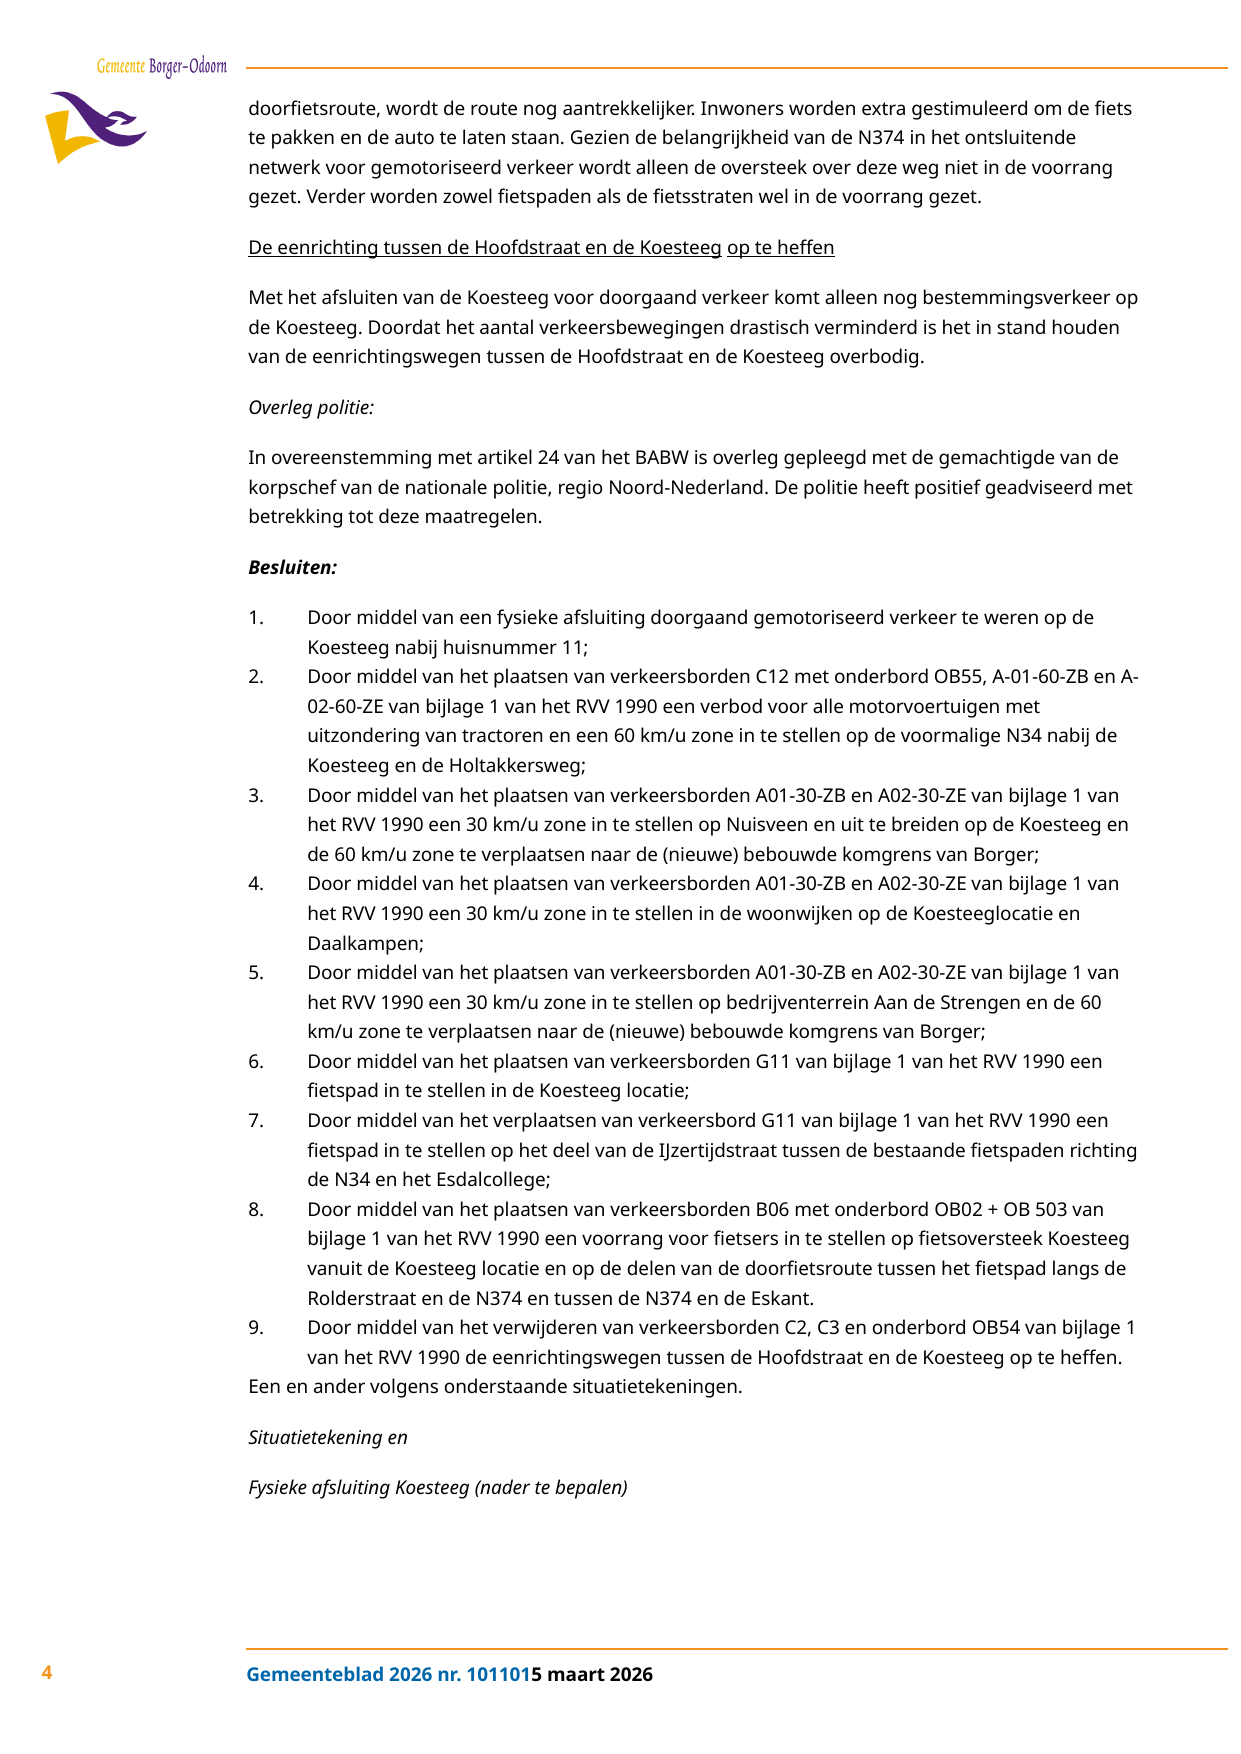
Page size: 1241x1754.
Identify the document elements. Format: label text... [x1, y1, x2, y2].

text Besluiten: [248, 554, 1152, 580]
picture [41, 47, 231, 172]
list Door middel van het verwijderen van verkeersborden C2, C3 en onderbord OB54 van bijlage 1 van het RVV 1990 de eenrichtingswegen tussen de Hoofdstraat en de Koesteeg op te heffen. [248, 1314, 1152, 1370]
text Overleg politie: [248, 394, 1152, 420]
list Door middel van het plaatsen van verkeersborden A01-30-ZB en A02-30-ZE van bijlage 1 van het RVV 1990 een 30 km/u zone in te stellen op bedrijventerrein Aan de Strengen en de 60 km/u zone te verplaatsen naar de (nieuwe) bebouwde komgrens van Borger; [248, 959, 1152, 1044]
list Door middel van het verplaatsen van verkeersbord G11 van bijlage 1 van het RVV 1990 een fietspad in te stellen op het deel van de IJzertijdstraat tussen de bestaande fietspaden richting de N34 en het Esdalcollege; [248, 1107, 1152, 1192]
list Door middel van het plaatsen van verkeersborden A01-30-ZB en A02-30-ZE van bijlage 1 van het RVV 1990 een 30 km/u zone in te stellen in de woonwijken op de Koesteeglocatie en Daalkampen; [248, 871, 1152, 956]
list Door middel van het plaatsen van verkeersborden B06 met onderbord OB02 + OB 503 van bijlage 1 van het RVV 1990 een voorrang voor fietsers in te stellen op fietsoversteek Koesteeg vanuit de Koesteeg locatie en op de delen van de doorfietsroute tussen het fietspad langs de Rolderstraat en de N374 en tussen de N374 en de Eskant. [248, 1196, 1152, 1311]
text Fysieke afsluiting Koesteeg (nader te bepalen) [248, 1474, 1152, 1500]
text Met het afsluiten van de Koesteeg voor doorgaand verkeer komt alleen nog bestemmingsverkeer op de Koesteeg. Doordat het aantal verkeersbewegingen drastisch verminderd is het in stand houden van de eenrichtingswegen tussen de Hoofdstraat en de Koesteeg overbodig. [248, 284, 1152, 369]
list Door middel van het plaatsen van verkeersborden C12 met onderbord OB55, A-01-60-ZB en A-02-60-ZE van bijlage 1 van het RVV 1990 een verbod voor alle motorvoertuigen met uitzondering van tractoren en een 60 km/u zone in te stellen op de voormalige N34 nabij de Koesteeg en de Holtakkersweg; [248, 663, 1152, 778]
text doorfietsroute, wordt de route nog aantrekkelijker. Inwoners worden extra gestimuleerd om de fiets te pakken en de auto te laten staan. Gezien de belangrijkheid van de N374 in het ontsluitende netwerk voor gemotoriseerd verkeer wordt alleen de oversteek over deze weg niet in de voorrang gezet. Verder worden zowel fietspaden als de fietsstraten wel in de voorrang gezet. [248, 95, 1152, 209]
list Door middel van een fysieke afsluiting doorgaand gemotoriseerd verkeer te weren op de Koesteeg nabij huisnummer 11; [248, 604, 1152, 660]
list Door middel van het plaatsen van verkeersborden A01-30-ZB en A02-30-ZE van bijlage 1 van het RVV 1990 een 30 km/u zone in te stellen op Nuisveen en uit te breiden op de Koesteeg en de 60 km/u zone te verplaatsen naar de (nieuwe) bebouwde komgrens van Borger; [248, 782, 1152, 867]
text In overeenstemming met artikel 24 van het BABW is overleg gepleegd met de gemachtigde van de korpschef van de nationale politie, regio Noord-Nederland. De politie heeft positief geadviseerd met betrekking tot deze maatregelen. [248, 444, 1152, 529]
text Situatietekening en [248, 1424, 1152, 1450]
list Door middel van het plaatsen van verkeersborden G11 van bijlage 1 van het RVV 1990 een fietspad in te stellen in de Koesteeg locatie; [248, 1048, 1152, 1103]
text Een en ander volgens onderstaande situatietekeningen. [248, 1373, 1152, 1399]
text De eenrichting tussen de Hoofdstraat en de Koesteeg op te heffen [248, 234, 1152, 260]
